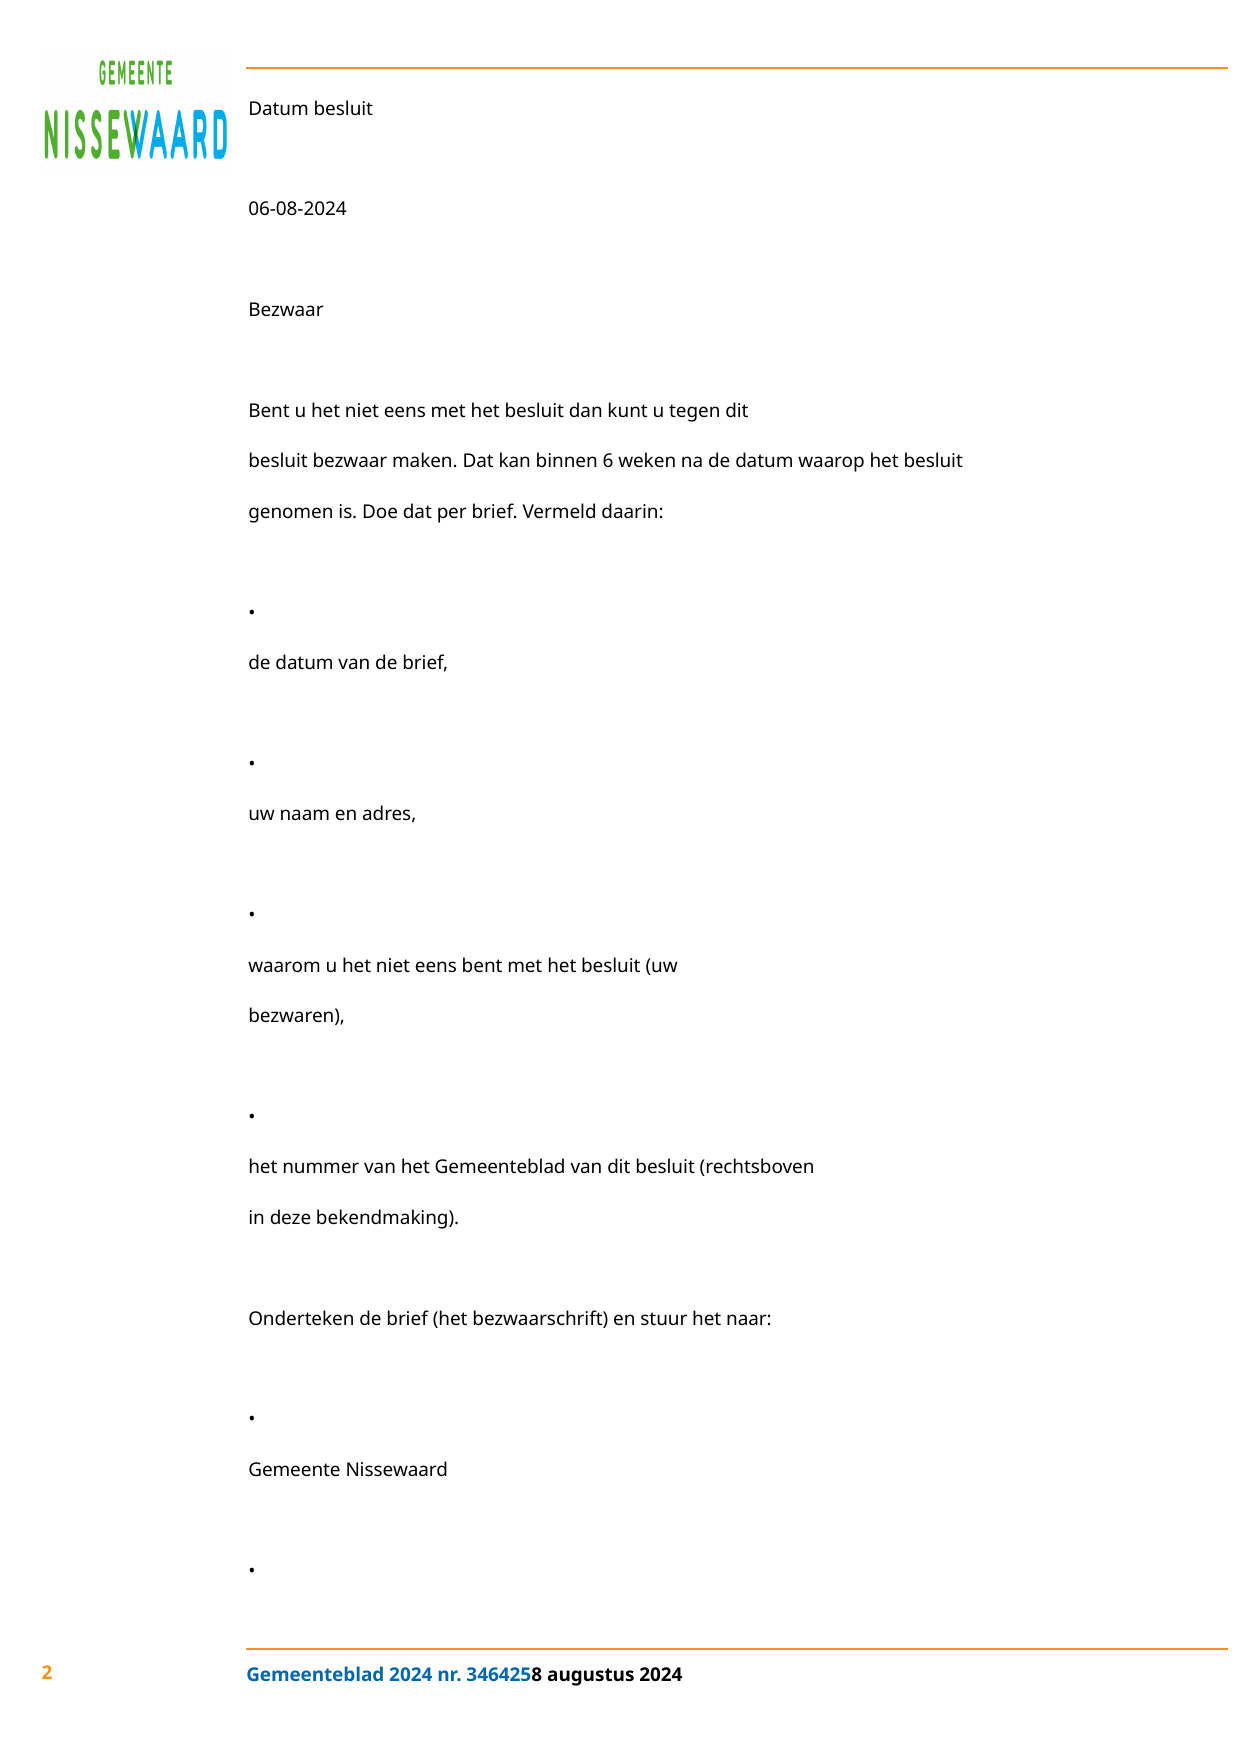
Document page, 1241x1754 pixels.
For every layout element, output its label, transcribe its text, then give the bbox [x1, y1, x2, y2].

text • [248, 1406, 1152, 1431]
text • [248, 599, 1152, 625]
text 06-08-2024 [248, 196, 1152, 221]
text waarom u het niet eens bent met het besluit (uw [248, 952, 1152, 978]
picture [41, 47, 231, 172]
text Datum besluit [248, 95, 1152, 121]
text Onderteken de brief (het bezwaarschrift) en stuur het naar: [248, 1305, 1152, 1331]
text Bezwaar [248, 296, 1152, 322]
text in deze bekendmaking). [248, 1204, 1152, 1230]
text Gemeente Nissewaard [248, 1456, 1152, 1482]
text genomen is. Doe dat per brief. Vermeld daarin: [248, 498, 1152, 524]
text • [248, 1557, 1152, 1583]
text de datum van de brief, [248, 649, 1152, 675]
text uw naam en adres, [248, 801, 1152, 826]
text • [248, 1103, 1152, 1129]
text Bent u het niet eens met het besluit dan kunt u tegen dit [248, 397, 1152, 423]
text • [248, 750, 1152, 776]
text besluit bezwaar maken. Dat kan binnen 6 weken na de datum waarop het besluit [248, 448, 1152, 473]
text • [248, 901, 1152, 927]
text het nummer van het Gemeenteblad van dit besluit (rechtsboven [248, 1153, 1152, 1179]
text bezwaren), [248, 1002, 1152, 1028]
